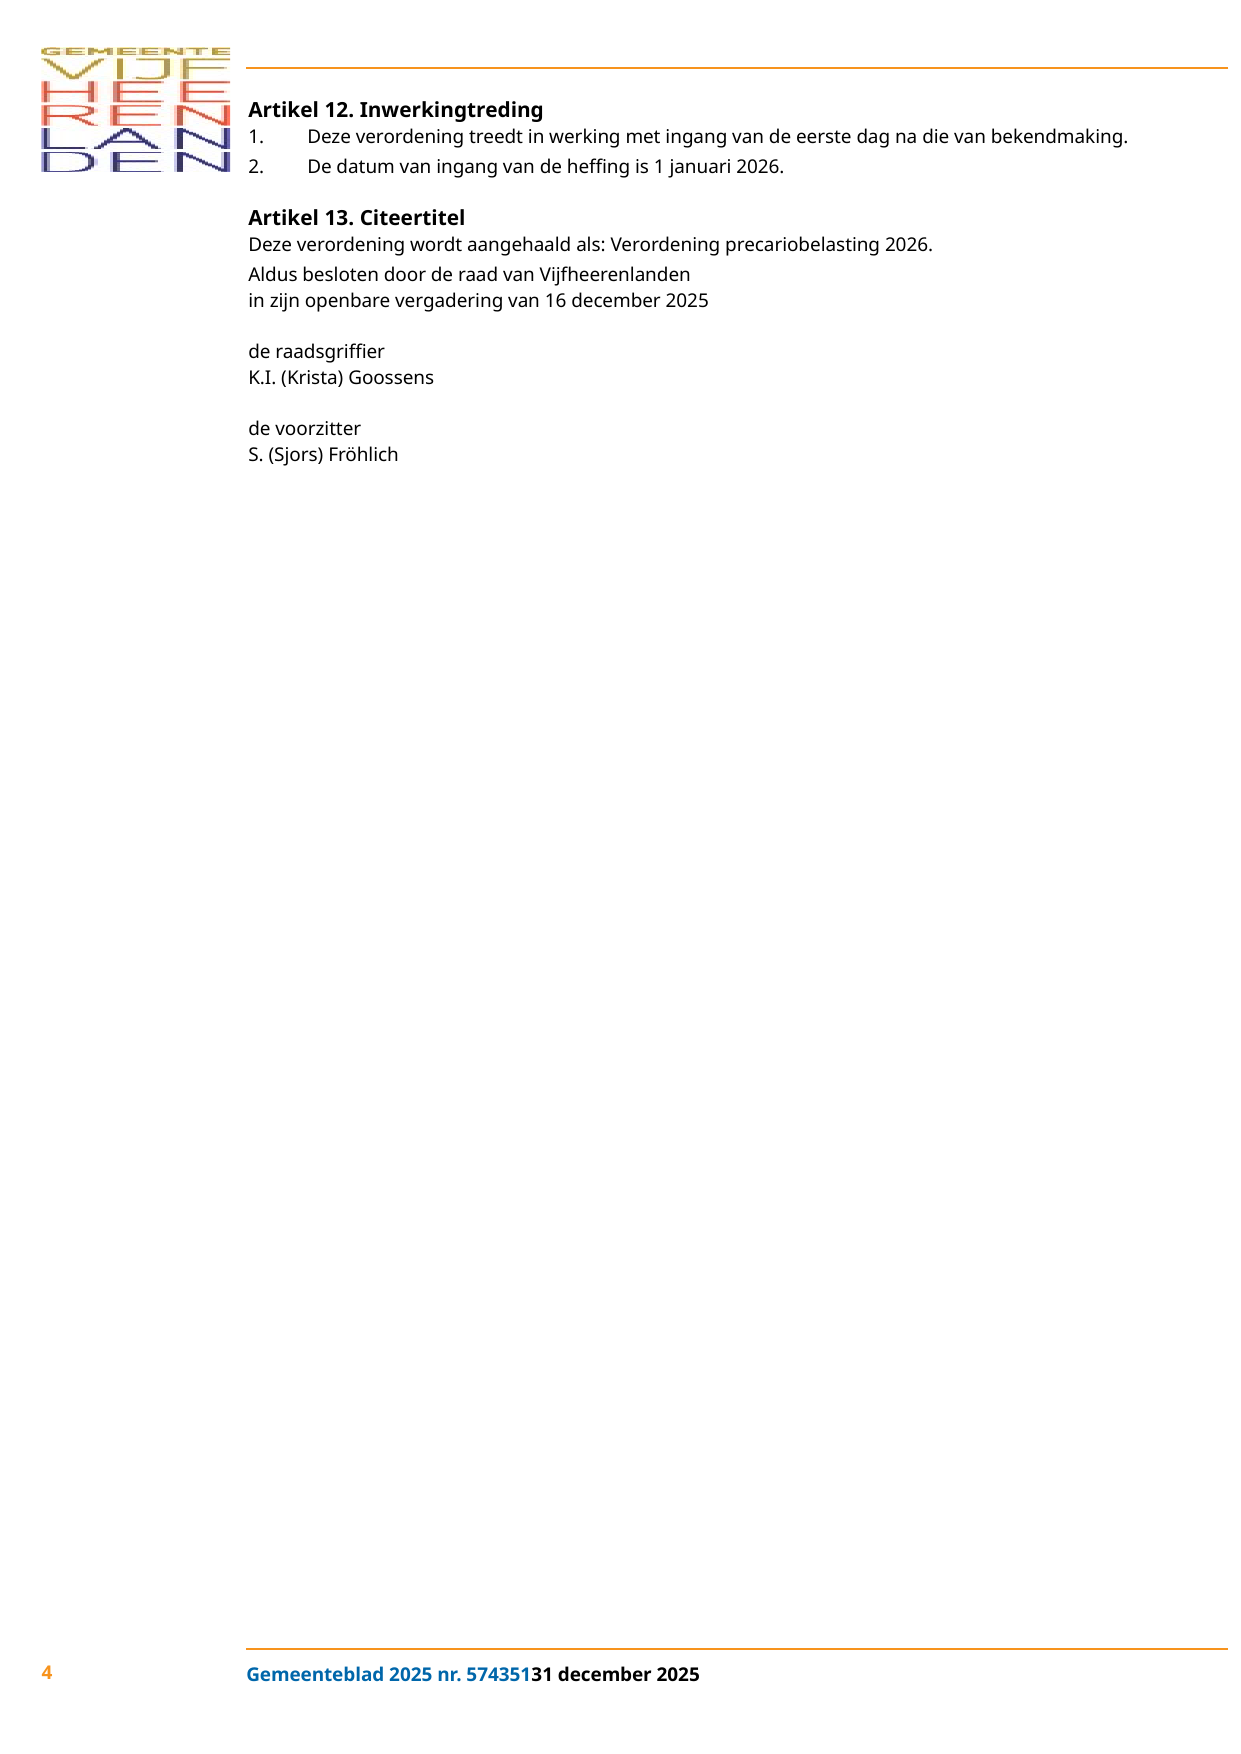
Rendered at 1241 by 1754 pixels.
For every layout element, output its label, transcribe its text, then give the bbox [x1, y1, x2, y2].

text de raadsgriffier [248, 338, 1152, 364]
text K.I. (Krista) Goossens [248, 364, 1152, 390]
text Aldus besloten door de raad van Vijfheerenlanden [248, 261, 1152, 287]
text Artikel 13. Citeertitel [248, 203, 1152, 232]
list Deze verordening treedt in werking met ingang van de eerste dag na die van bekendmaking. [248, 123, 1152, 149]
list De datum van ingang van de heffing is 1 januari 2026. [248, 153, 1152, 178]
text S. (Sjors) Fröhlich [248, 441, 1152, 467]
text Deze verordening wordt aangehaald als: Verordening precariobelasting 2026. [248, 232, 1152, 257]
text de voorzitter [248, 416, 1152, 441]
text in zijn openbare vergadering van 16 december 2025 [248, 287, 1152, 313]
picture [41, 47, 231, 172]
text Artikel 12. Inwerkingtreding [248, 95, 1152, 123]
